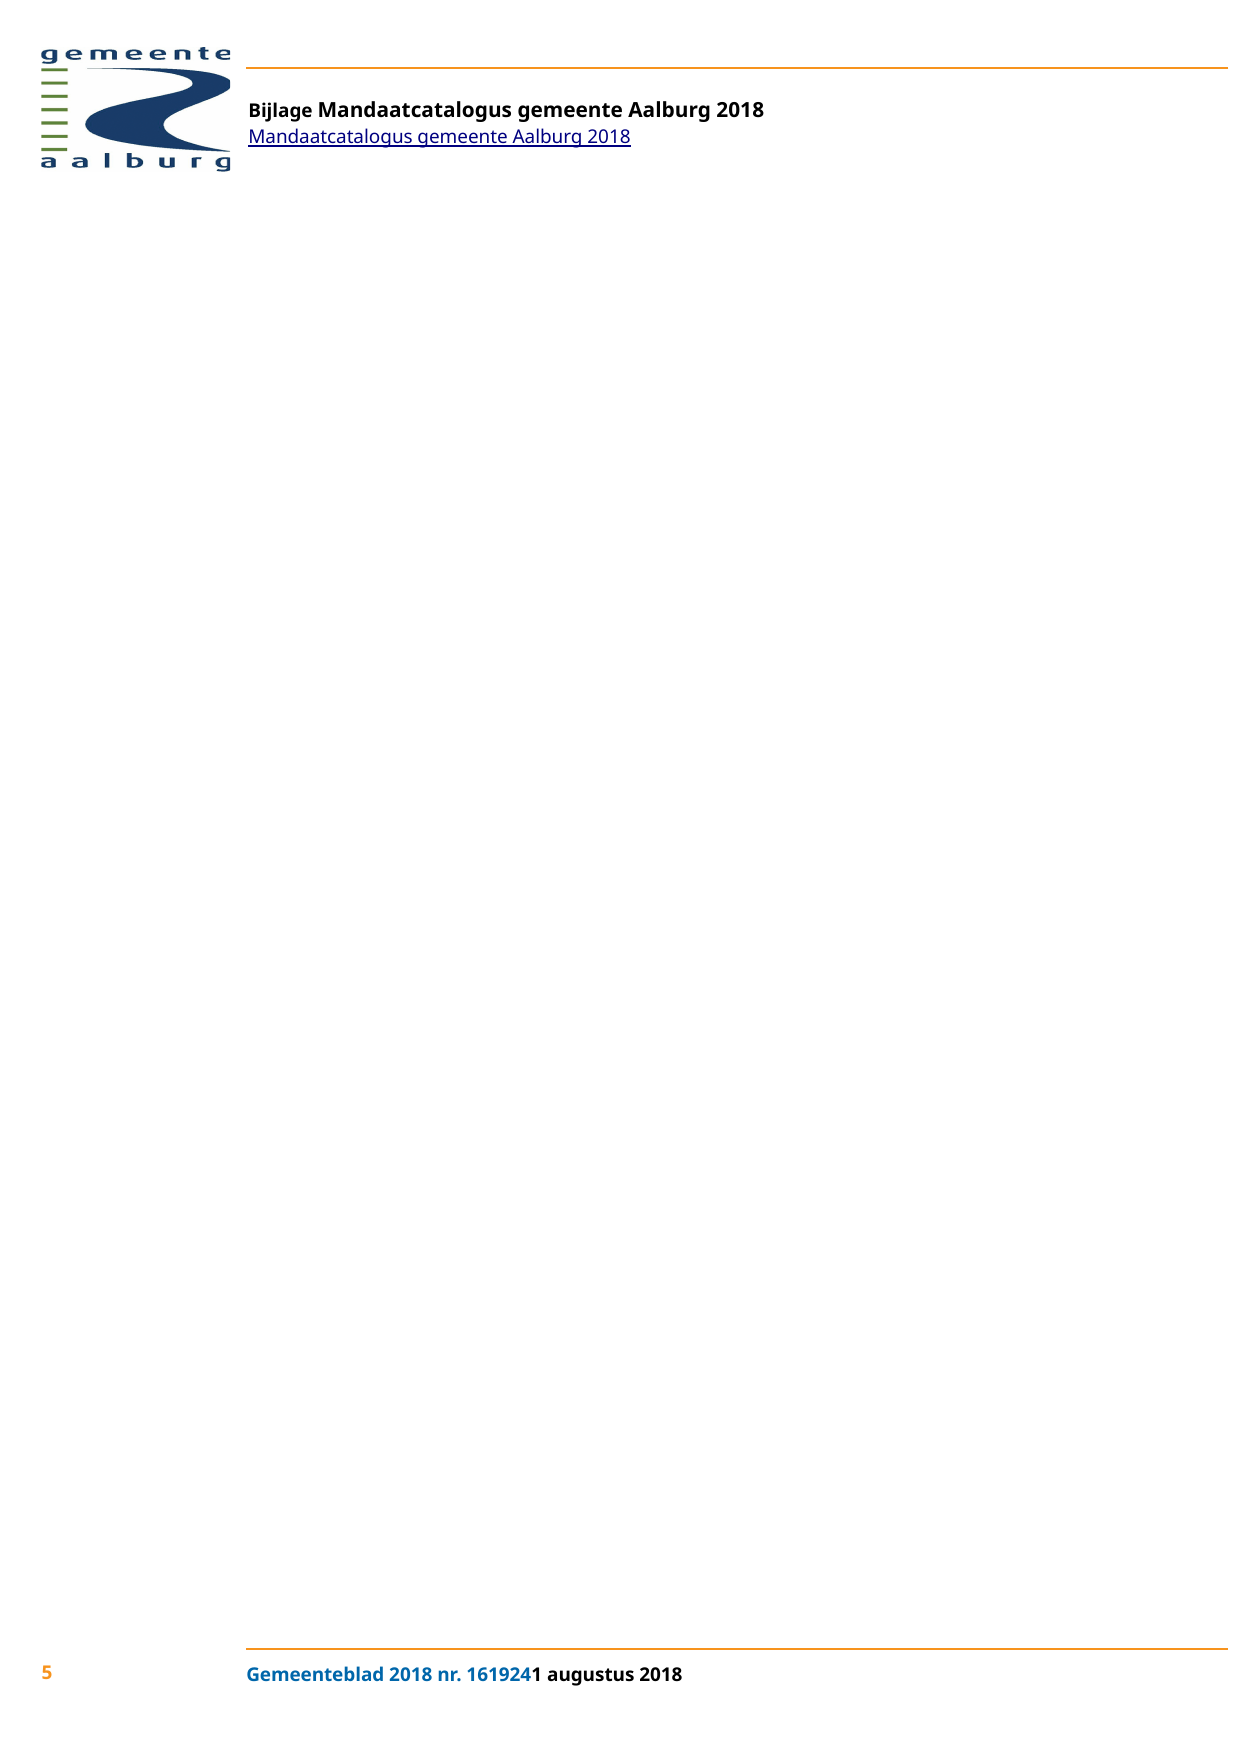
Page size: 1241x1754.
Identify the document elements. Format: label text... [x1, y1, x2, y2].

text Bijlage Mandaatcatalogus gemeente Aalburg 2018 [248, 95, 1152, 123]
text Mandaatcatalogus gemeente Aalburg 2018 [248, 123, 1152, 149]
picture [41, 47, 231, 172]
